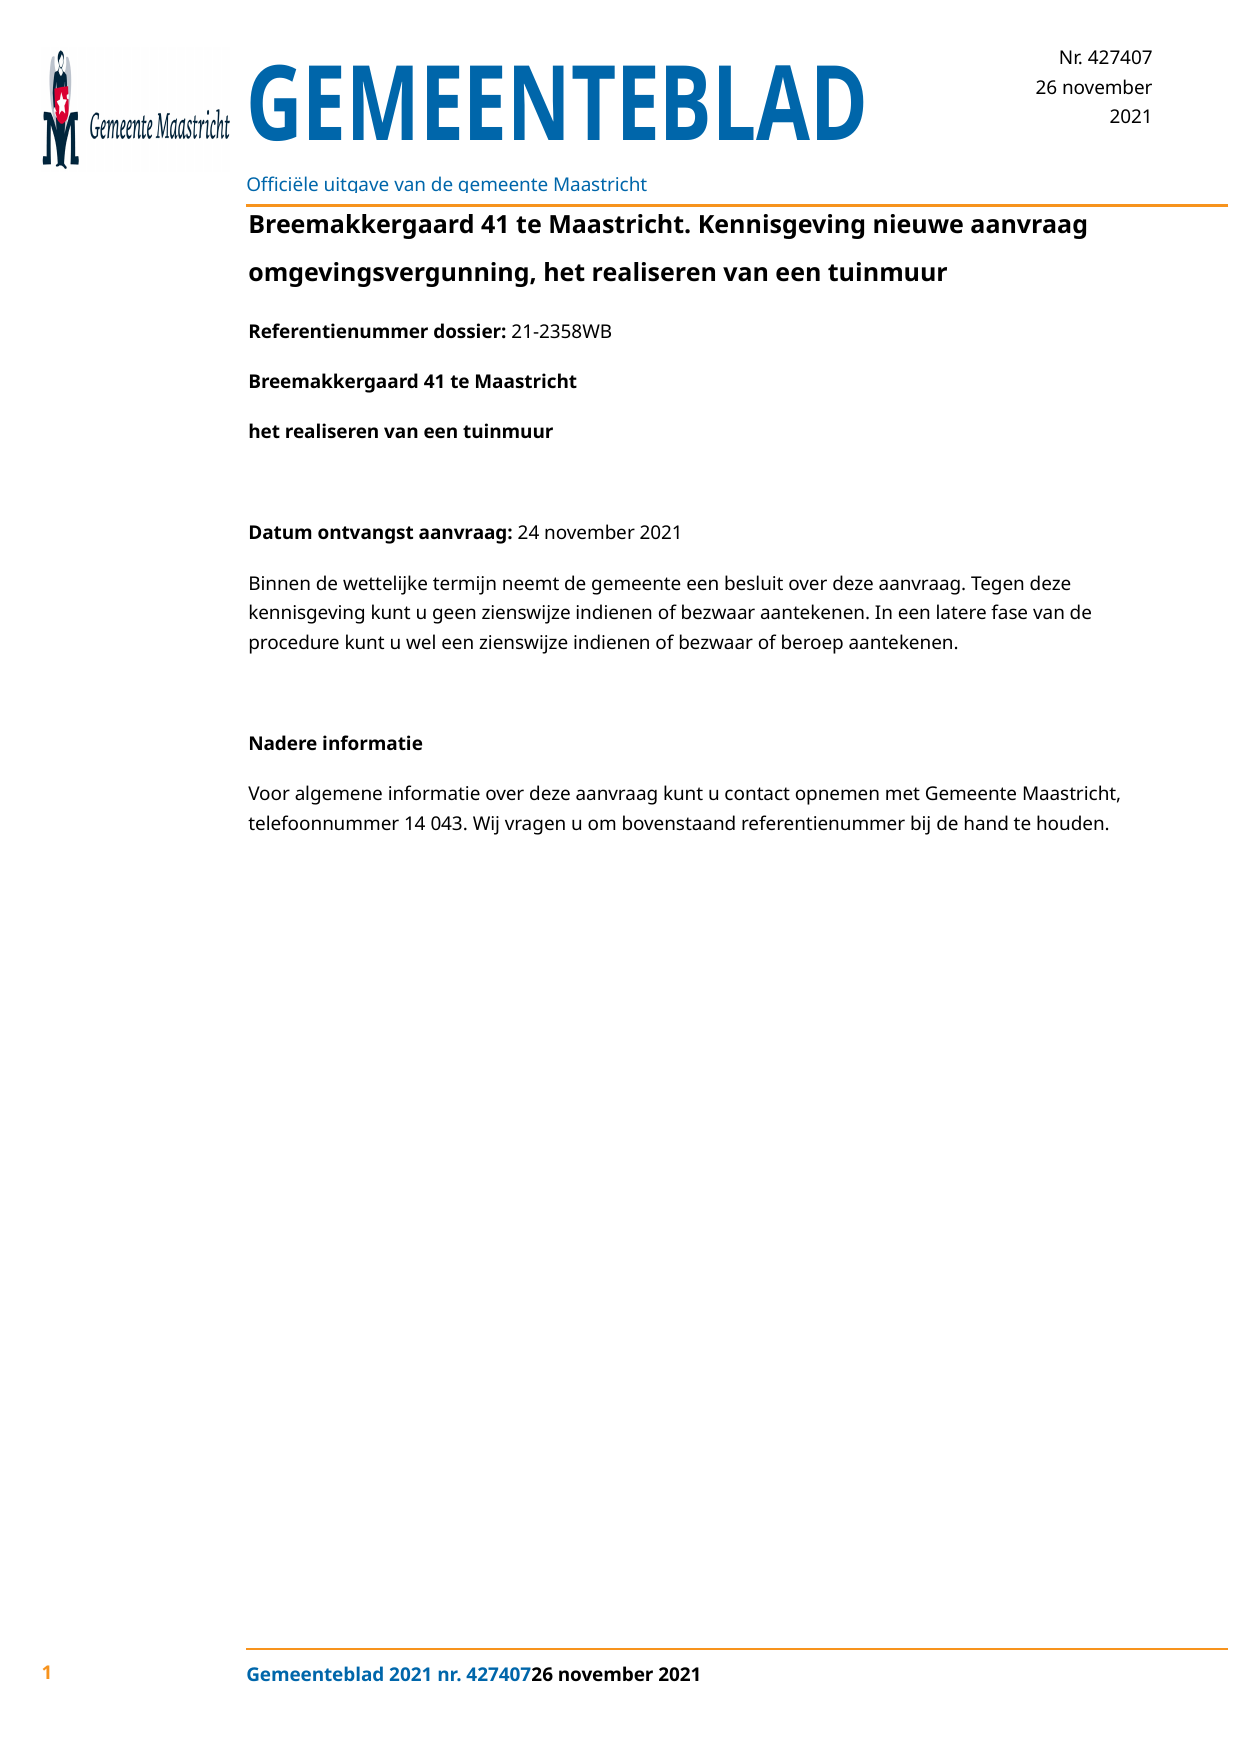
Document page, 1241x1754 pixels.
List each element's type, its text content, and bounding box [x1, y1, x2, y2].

text Breemakkergaard 41 te Maastricht [248, 368, 1152, 394]
text Nadere informatie [248, 730, 1152, 756]
text Referentienummer dossier: 21-2358WB [248, 318, 1152, 344]
text Binnen de wettelijke termijn neemt de gemeente een besluit over deze aanvraag. Tegen deze kennisgeving kunt u geen zienswijze indienen of bezwaar aantekenen. In een latere fase van de procedure kunt u wel een zienswijze indienen of bezwaar of beroep aantekenen. [248, 570, 1152, 655]
text Datum ontvangst aanvraag: 24 november 2021 [248, 519, 1152, 545]
picture [41, 47, 231, 172]
text Breemakkergaard 41 te Maastricht. Kennisgeving nieuwe aanvraag omgevingsvergunning, het realiseren van een tuinmuur [248, 207, 1152, 288]
text Voor algemene informatie over deze aanvraag kunt u contact opnemen met Gemeente Maastricht, telefoonnummer 14 043. Wij vragen u om bovenstaand referentienummer bij de hand te houden. [248, 780, 1152, 836]
text het realiseren van een tuinmuur [248, 419, 1152, 444]
